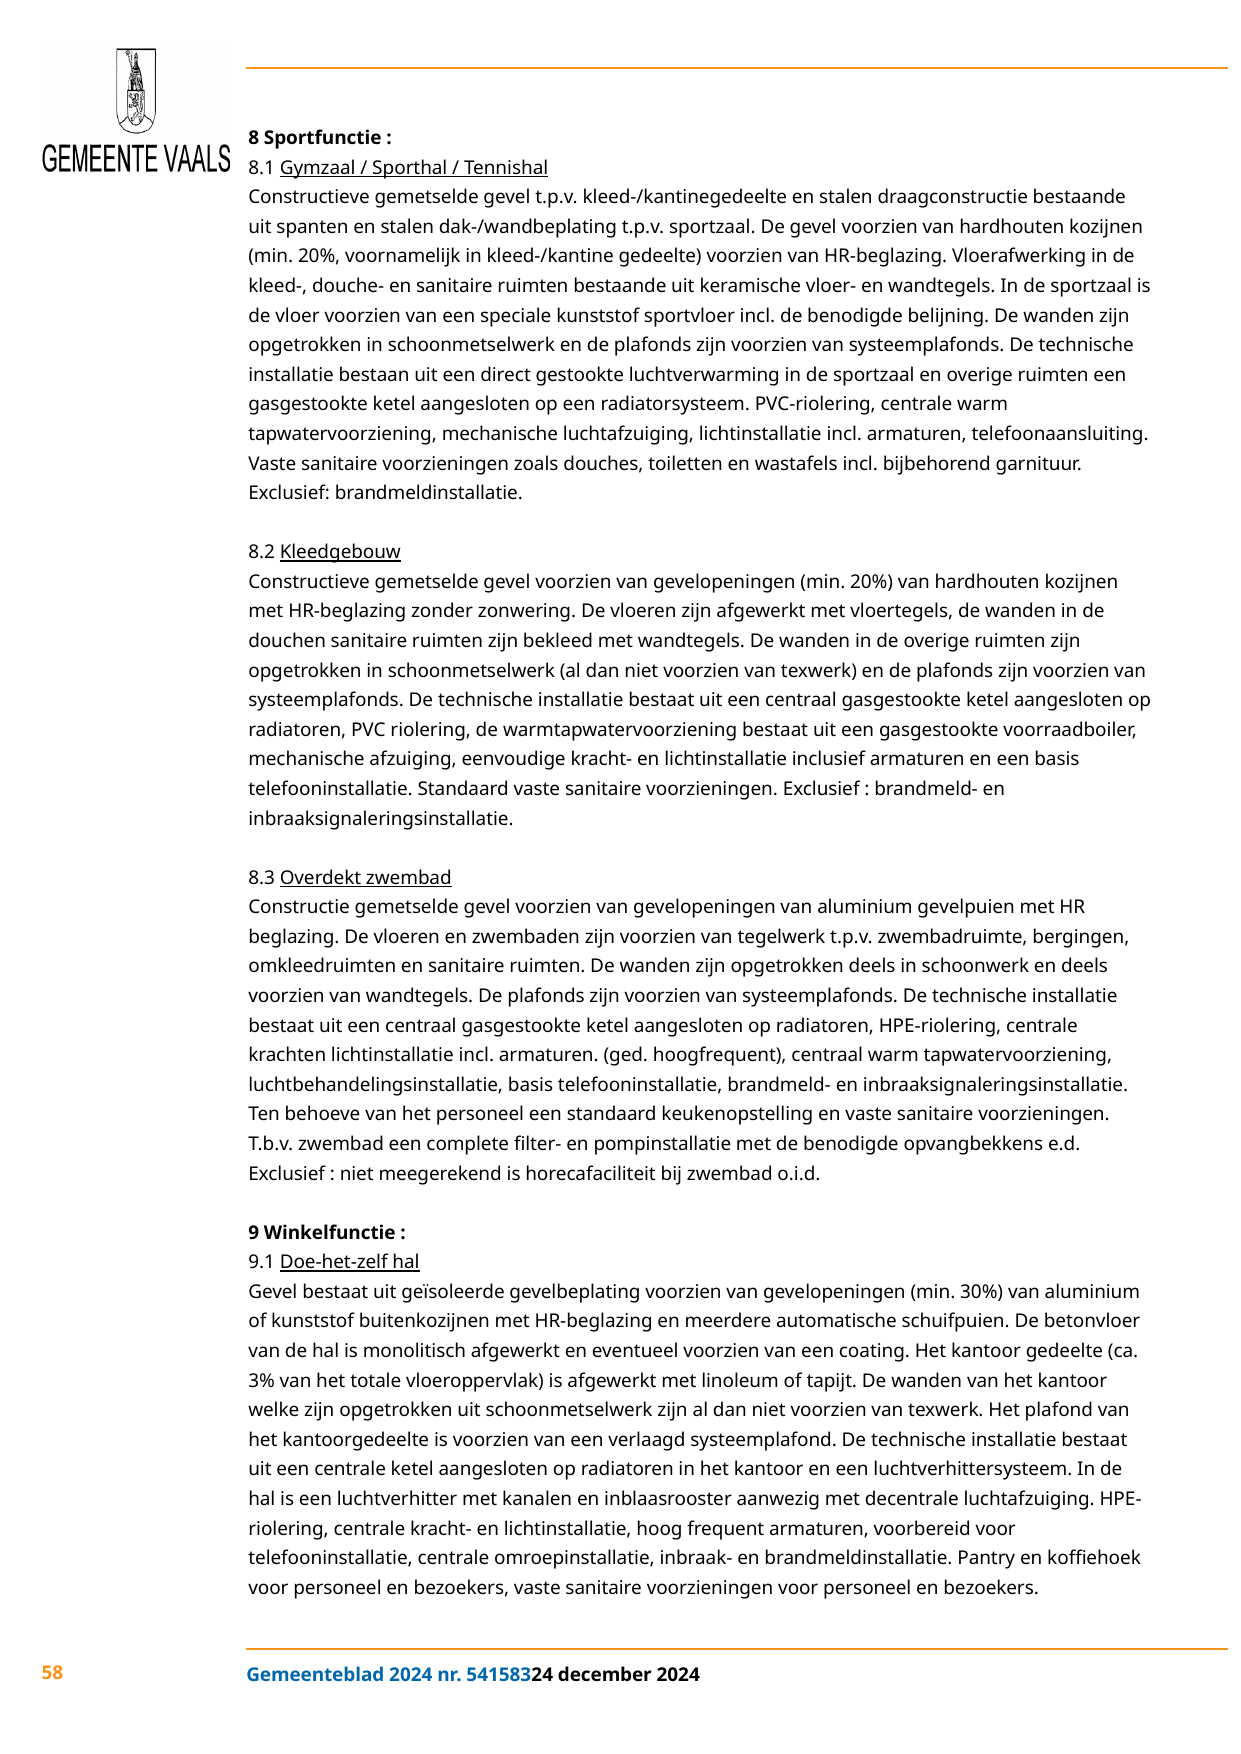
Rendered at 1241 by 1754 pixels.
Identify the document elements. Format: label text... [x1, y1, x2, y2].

text Constructie gemetselde gevel voorzien van gevelopeningen van aluminium gevelpuien met HR beglazing. De vloeren en zwembaden zijn voorzien van tegelwerk t.p.v. zwembadruimte, bergingen, omkleedruimten en sanitaire ruimten. De wanden zijn opgetrokken deels in schoonwerk en deels voorzien van wandtegels. De plafonds zijn voorzien van systeemplafonds. De technische installatie bestaat uit een centraal gasgestookte ketel aangesloten op radiatoren, HPE-riolering, centrale krachten lichtinstallatie incl. armaturen. (ged. hoogfrequent), centraal warm tapwatervoorziening, luchtbehandelingsinstallatie, basis telefooninstallatie, brandmeld- en inbraaksignaleringsinstallatie. Ten behoeve van het personeel een standaard keukenopstelling en vaste sanitaire voorzieningen. T.b.v. zwembad een complete filter- en pompinstallatie met de benodigde opvangbekkens e.d. Exclusief : niet meegerekend is horecafaciliteit bij zwembad o.i.d. [248, 893, 1152, 1186]
text Vaste sanitaire voorzieningen zoals douches, toiletten en wastafels incl. bijbehorend garnituur. Exclusief: brandmeldinstallatie. [248, 450, 1152, 505]
text 9.1 Doe-het-zelf hal [248, 1248, 1152, 1274]
text Constructieve gemetselde gevel t.p.v. kleed-/kantinegedeelte en stalen draagconstructie bestaande uit spanten en stalen dak-/wandbeplating t.p.v. sportzaal. De gevel voorzien van hardhouten kozijnen (min. 20%, voornamelijk in kleed-/kantine gedeelte) voorzien van HR-beglazing. Vloerafwerking in de kleed-, douche- en sanitaire ruimten bestaande uit keramische vloer- en wandtegels. In de sportzaal is de vloer voorzien van een speciale kunststof sportvloer incl. de benodigde belijning. De wanden zijn opgetrokken in schoonmetselwerk en de plafonds zijn voorzien van systeemplafonds. De technische installatie bestaan uit een direct gestookte luchtverwarming in de sportzaal en overige ruimten een gasgestookte ketel aangesloten op een radiatorsysteem. PVC-riolering, centrale warm tapwatervoorziening, mechanische luchtafzuiging, lichtinstallatie incl. armaturen, telefoonaansluiting. [248, 183, 1152, 446]
text 8.2 Kleedgebouw [248, 538, 1152, 564]
text 8 Sportfunctie : [248, 124, 1152, 150]
text 8.1 Gymzaal / Sporthal / Tennishal [248, 154, 1152, 180]
picture [41, 47, 231, 172]
text Gevel bestaat uit geïsoleerde gevelbeplating voorzien van gevelopeningen (min. 30%) van aluminium of kunststof buitenkozijnen met HR-beglazing en meerdere automatische schuifpuien. De betonvloer van de hal is monolitisch afgewerkt en eventueel voorzien van een coating. Het kantoor gedeelte (ca. 3% van het totale vloeroppervlak) is afgewerkt met linoleum of tapijt. De wanden van het kantoor welke zijn opgetrokken uit schoonmetselwerk zijn al dan niet voorzien van texwerk. Het plafond van het kantoorgedeelte is voorzien van een verlaagd systeemplafond. De technische installatie bestaat uit een centrale ketel aangesloten op radiatoren in het kantoor en een luchtverhittersysteem. In de hal is een luchtverhitter met kanalen en inblaasrooster aanwezig met decentrale luchtafzuiging. HPE-riolering, centrale kracht- en lichtinstallatie, hoog frequent armaturen, voorbereid voor telefooninstallatie, centrale omroepinstallatie, inbraak- en brandmeldinstallatie. Pantry en koffiehoek voor personeel en bezoekers, vaste sanitaire voorzieningen voor personeel en bezoekers. [248, 1278, 1152, 1600]
text Constructieve gemetselde gevel voorzien van gevelopeningen (min. 20%) van hardhouten kozijnen met HR-beglazing zonder zonwering. De vloeren zijn afgewerkt met vloertegels, de wanden in de douchen sanitaire ruimten zijn bekleed met wandtegels. De wanden in de overige ruimten zijn opgetrokken in schoonmetselwerk (al dan niet voorzien van texwerk) en de plafonds zijn voorzien van systeemplafonds. De technische installatie bestaat uit een centraal gasgestookte ketel aangesloten op radiatoren, PVC riolering, de warmtapwatervoorziening bestaat uit een gasgestookte voorraadboiler, mechanische afzuiging, eenvoudige kracht- en lichtinstallatie inclusief armaturen en een basis telefooninstallatie. Standaard vaste sanitaire voorzieningen. Exclusief : brandmeld- en inbraaksignaleringsinstallatie. [248, 568, 1152, 831]
text 8.3 Overdekt zwembad [248, 864, 1152, 890]
text 9 Winkelfunctie : [248, 1219, 1152, 1245]
